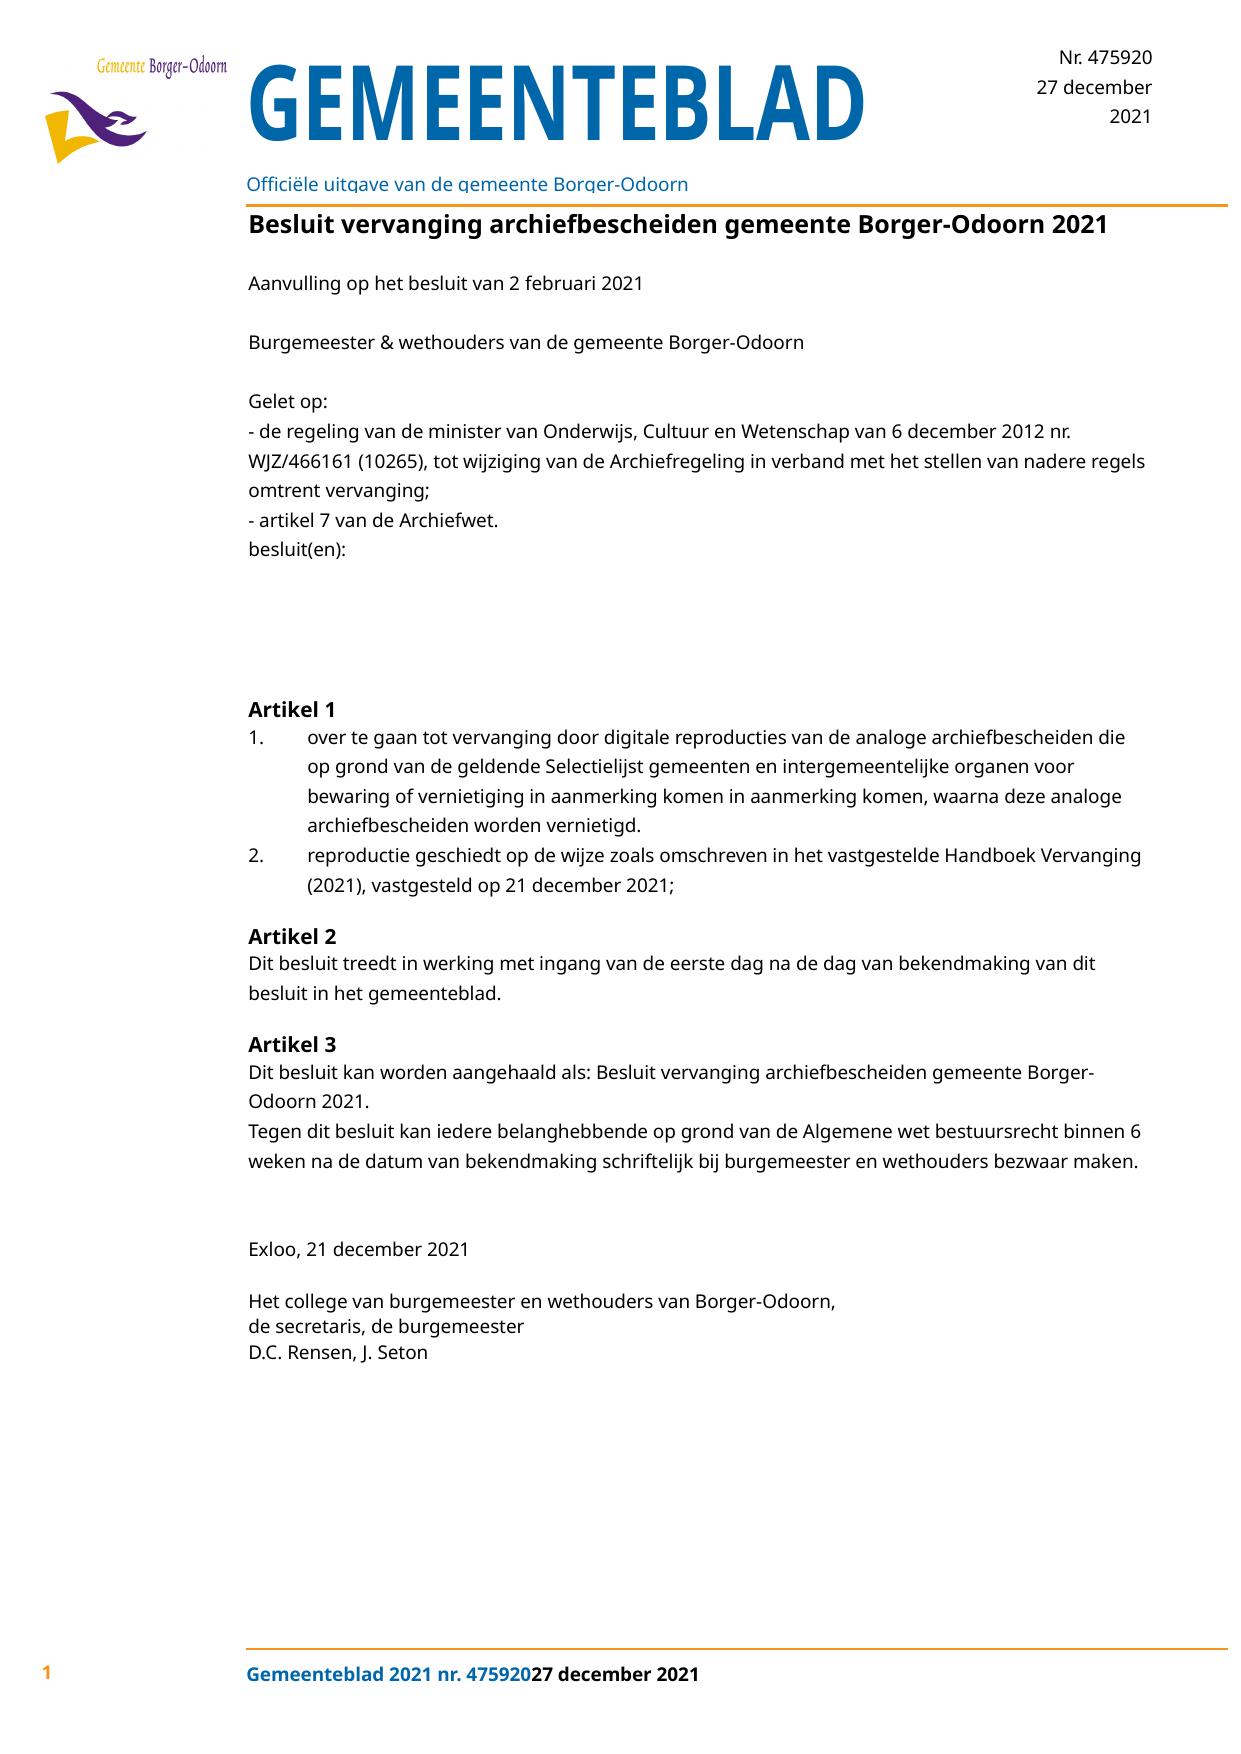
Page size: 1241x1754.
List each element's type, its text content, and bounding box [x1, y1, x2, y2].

text Het college van burgemeester en wethouders van Borger-Odoorn, [248, 1288, 1152, 1314]
list over te gaan tot vervanging door digitale reproducties van de analoge archiefbescheiden die op grond van de geldende Selectielijst gemeenten en intergemeentelijke organen voor bewaring of vernietiging in aanmerking komen in aanmerking komen, waarna deze analoge archiefbescheiden worden vernietigd. [248, 724, 1152, 838]
text Besluit vervanging archiefbescheiden gemeente Borger-Odoorn 2021 [248, 207, 1152, 241]
text Dit besluit kan worden aangehaald als: Besluit vervanging archiefbescheiden gemeente Borger-Odoorn 2021. [248, 1059, 1152, 1114]
text Dit besluit treedt in werking met ingang van de eerste dag na de dag van bekendmaking van dit besluit in het gemeenteblad. [248, 951, 1152, 1006]
text Artikel 3 [248, 1031, 1152, 1059]
text Exloo, 21 december 2021 [248, 1237, 1152, 1262]
text Artikel 2 [248, 922, 1152, 951]
list reproductie geschiedt op de wijze zoals omschreven in het vastgestelde Handboek Vervanging (2021), vastgesteld op 21 december 2021; [248, 842, 1152, 897]
text Gelet op: [248, 389, 1152, 414]
text D.C. Rensen, J. Seton [248, 1339, 1152, 1365]
text Artikel 1 [248, 695, 1152, 724]
text Aanvulling op het besluit van 2 februari 2021 [248, 270, 1152, 296]
text Tegen dit besluit kan iedere belanghebbende op grond van de Algemene wet bestuursrecht binnen 6 weken na de datum van bekendmaking schriftelijk bij burgemeester en wethouders bezwaar maken. [248, 1118, 1152, 1173]
text - de regeling van de minister van Onderwijs, Cultuur en Wetenschap van 6 december 2012 nr. WJZ/466161 (10265), tot wijziging van de Archiefregeling in verband met het stellen van nadere regels omtrent vervanging; [248, 418, 1152, 503]
text - artikel 7 van de Archiefwet. [248, 507, 1152, 533]
text de secretaris, de burgemeester [248, 1314, 1152, 1339]
text besluit(en): [248, 537, 1152, 562]
text Burgemeester & wethouders van de gemeente Borger-Odoorn [248, 329, 1152, 355]
picture [41, 47, 231, 172]
